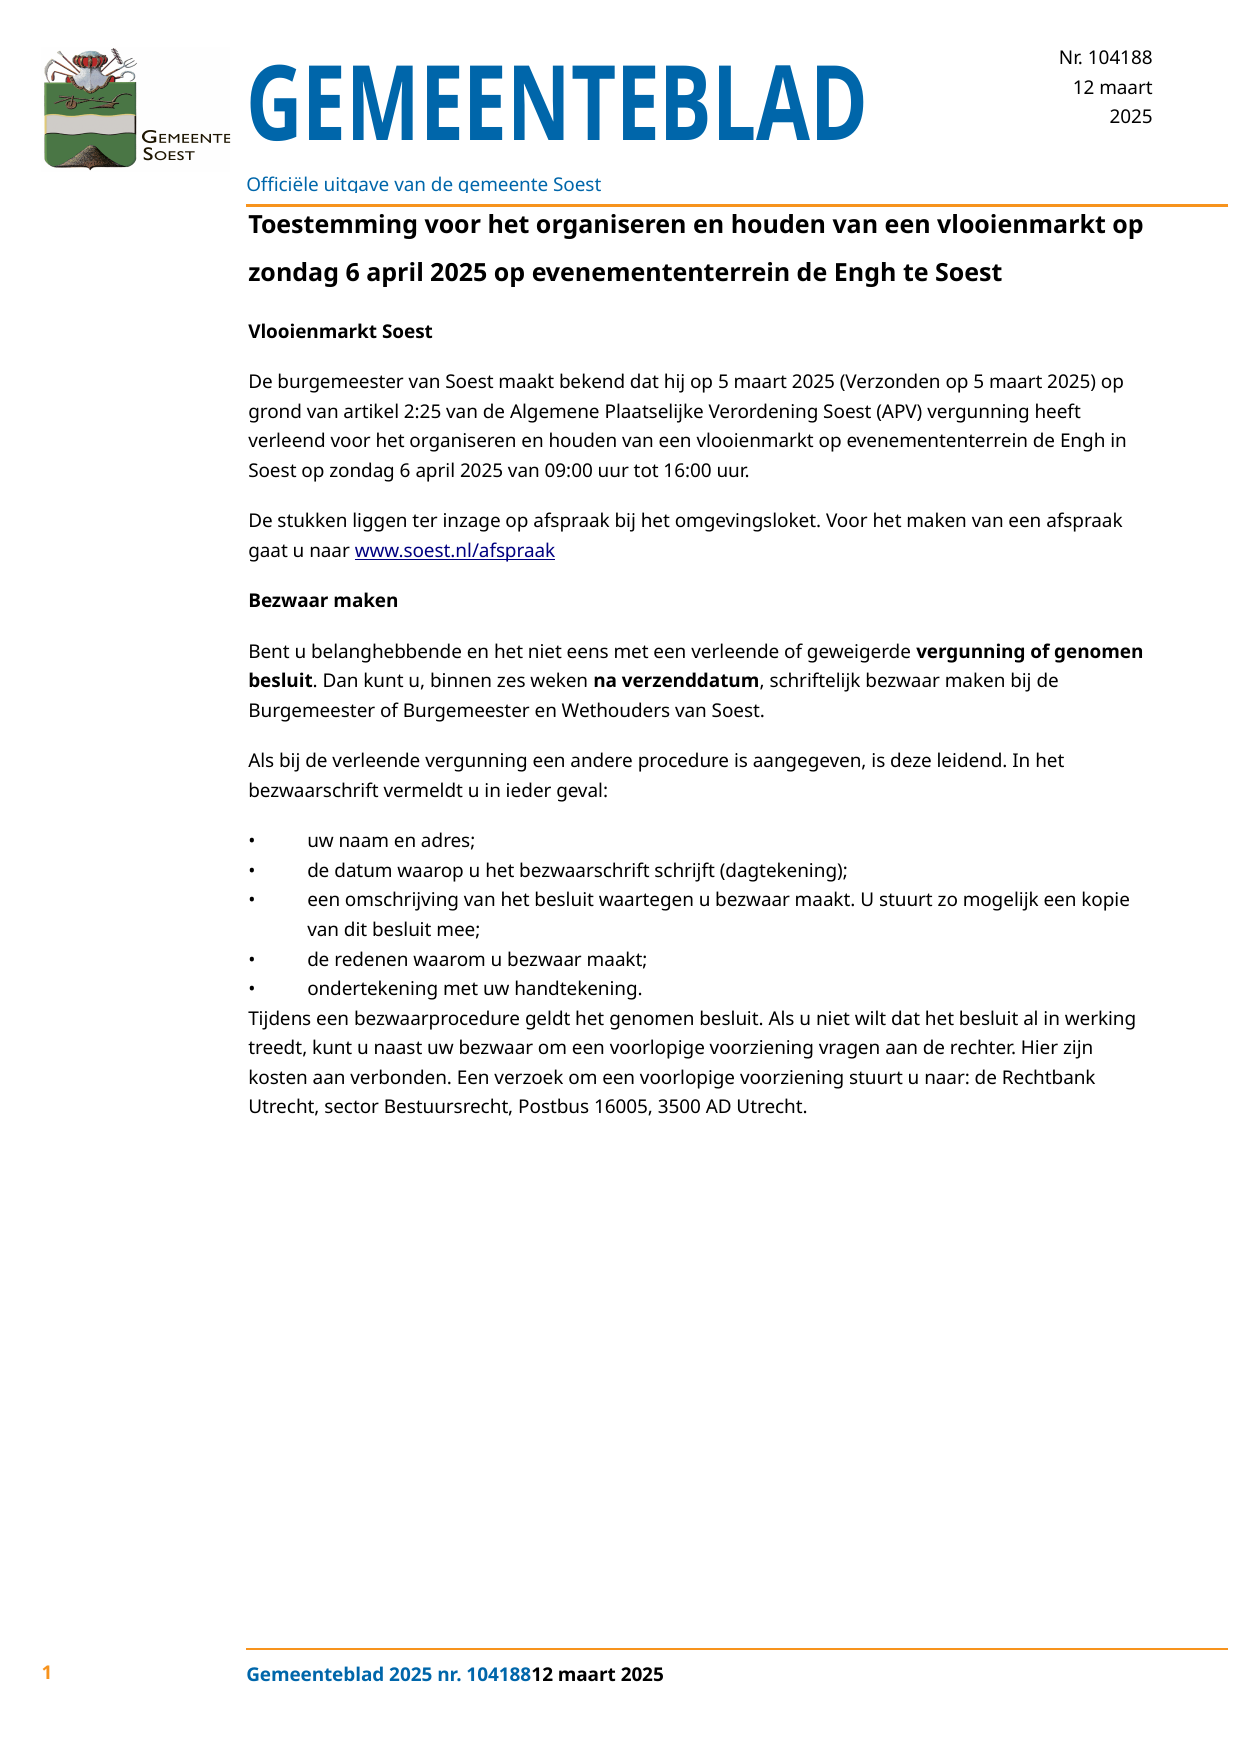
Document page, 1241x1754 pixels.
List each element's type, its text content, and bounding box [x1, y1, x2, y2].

text Bent u belanghebbende en het niet eens met een verleende of geweigerde vergunning of genomen besluit. Dan kunt u, binnen zes weken na verzenddatum, schriftelijk bezwaar maken bij de Burgemeester of Burgemeester en Wethouders van Soest. [248, 638, 1152, 723]
list uw naam en adres; [248, 827, 1152, 853]
list ondertekening met uw handtekening. [248, 975, 1152, 1001]
text Vlooienmarkt Soest [248, 318, 1152, 344]
text Als bij de verleende vergunning een andere procedure is aangegeven, is deze leidend. In het bezwaarschrift vermeldt u in ieder geval: [248, 747, 1152, 803]
list de redenen waarom u bezwaar maakt; [248, 946, 1152, 972]
text De stukken liggen ter inzage op afspraak bij het omgevingsloket. Voor het maken van een afspraak gaat u naar www.soest.nl/afspraak [248, 507, 1152, 563]
text Toestemming voor het organiseren en houden van een vlooienmarkt op zondag 6 april 2025 op evenemententerrein de Engh te Soest [248, 207, 1152, 288]
list de datum waarop u het bezwaarschrift schrijft (dagtekening); [248, 857, 1152, 883]
text De burgemeester van Soest maakt bekend dat hij op 5 maart 2025 (Verzonden op 5 maart 2025) op grond van artikel 2:25 van de Algemene Plaatselijke Verordening Soest (APV) vergunning heeft verleend voor het organiseren en houden van een vlooienmarkt op evenemententerrein de Engh in Soest op zondag 6 april 2025 van 09:00 uur tot 16:00 uur. [248, 368, 1152, 483]
picture [41, 47, 231, 172]
text Bezwaar maken [248, 587, 1152, 613]
text Tijdens een bezwaarprocedure geldt het genomen besluit. Als u niet wilt dat het besluit al in werking treedt, kunt u naast uw bezwaar om een voorlopige voorziening vragen aan de rechter. Hier zijn kosten aan verbonden. Een verzoek om een voorlopige voorziening stuurt u naar: de Rechtbank Utrecht, sector Bestuursrecht, Postbus 16005, 3500 AD Utrecht. [248, 1005, 1152, 1119]
list een omschrijving van het besluit waartegen u bezwaar maakt. U stuurt zo mogelijk een kopie van dit besluit mee; [248, 887, 1152, 942]
